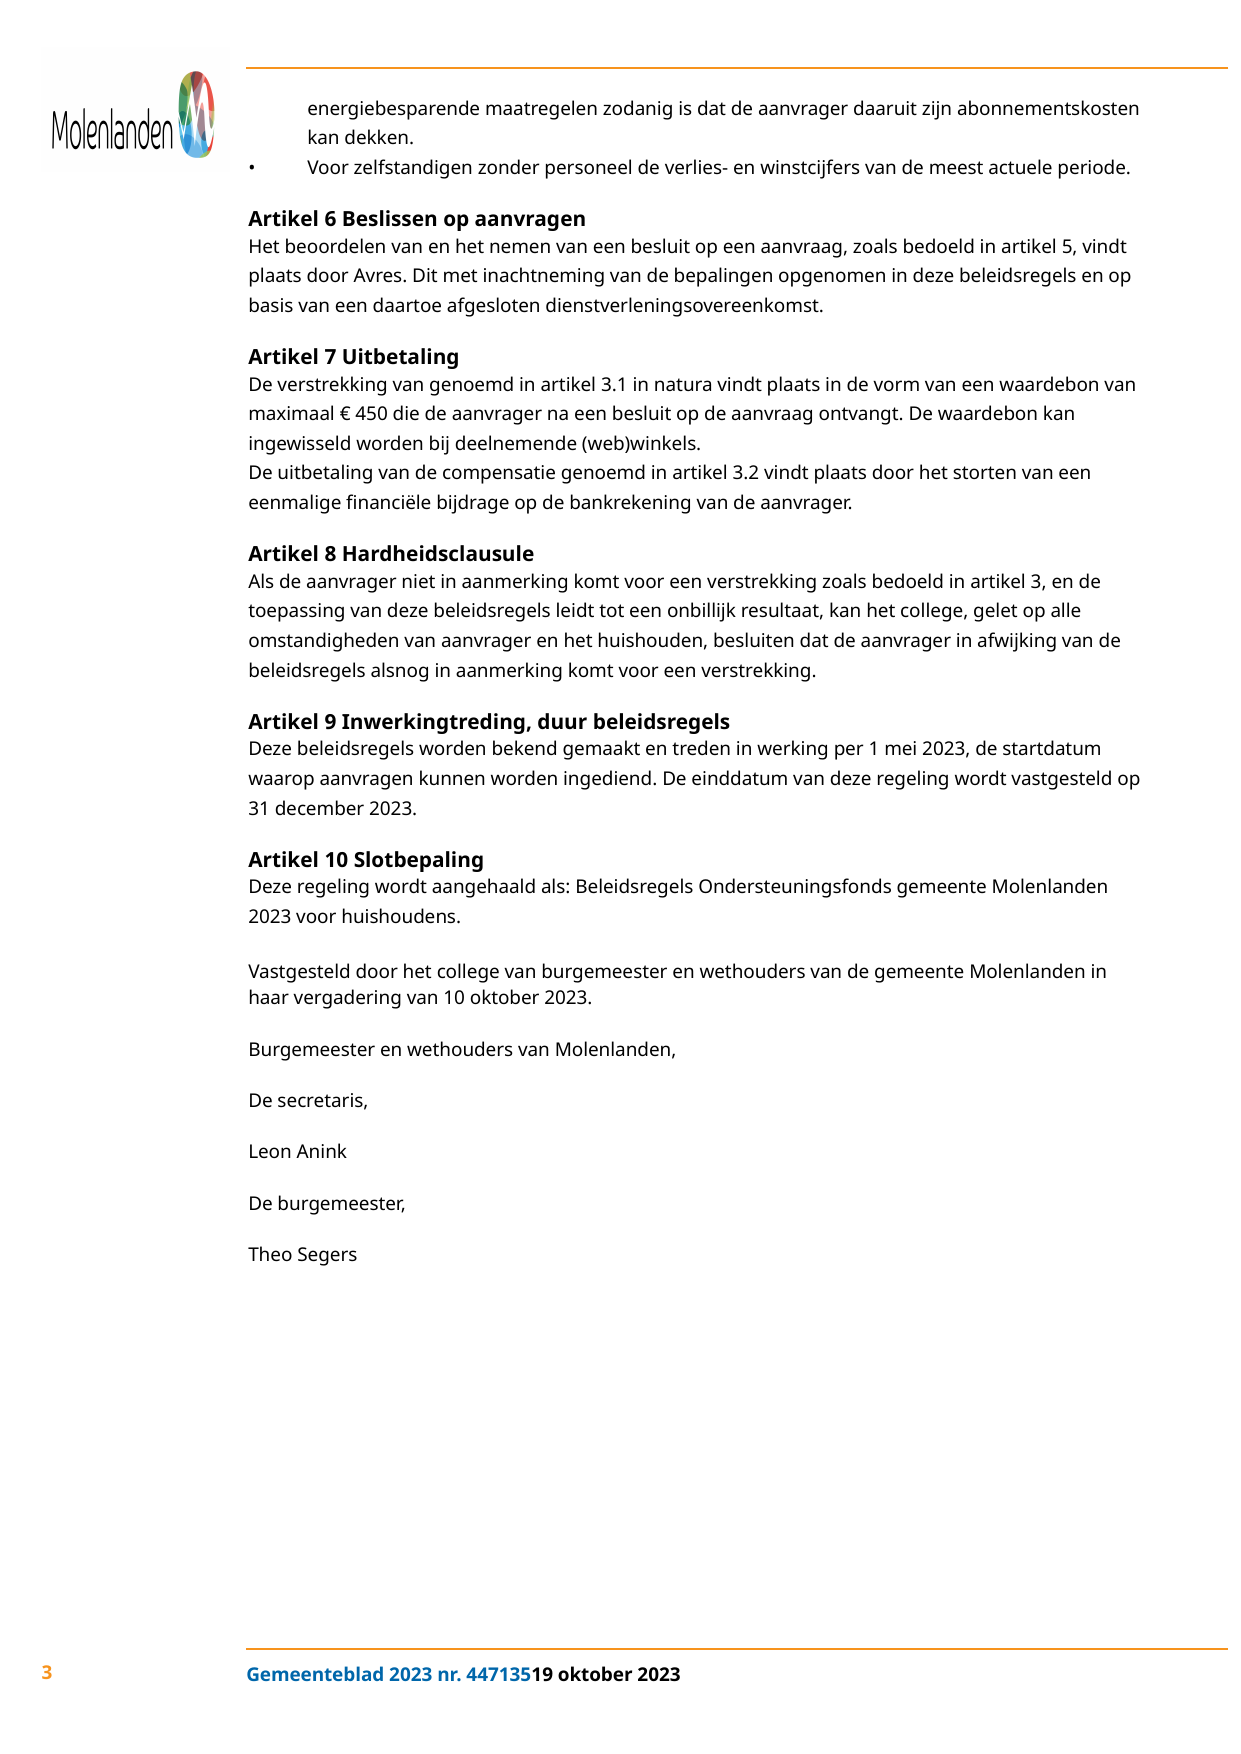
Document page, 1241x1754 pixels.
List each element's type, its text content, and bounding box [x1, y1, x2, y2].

text Artikel 7 Uitbetaling [248, 342, 1152, 371]
text Artikel 8 Hardheidsclausule [248, 539, 1152, 568]
picture [41, 47, 231, 172]
text Deze regeling wordt aangehaald als: Beleidsregels Ondersteuningsfonds gemeente Molenlanden 2023 voor huishoudens. [248, 874, 1152, 929]
text Als de aanvrager niet in aanmerking komt voor een verstrekking zoals bedoeld in artikel 3, en de toepassing van deze beleidsregels leidt tot een onbillijk resultaat, kan het college, gelet op alle omstandigheden van aanvrager en het huishouden, besluiten dat de aanvrager in afwijking van de beleidsregels alsnog in aanmerking komt voor een verstrekking. [248, 568, 1152, 682]
list Voor zelfstandigen zonder personeel de verlies- en winstcijfers van de meest actuele periode. [248, 154, 1152, 180]
text Artikel 10 Slotbepaling [248, 845, 1152, 874]
text Het beoordelen van en het nemen van een besluit op een aanvraag, zoals bedoeld in artikel 5, vindt plaats door Avres. Dit met inachtneming van de bepalingen opgenomen in deze beleidsregels en op basis van een daartoe afgesloten dienstverleningsovereenkomst. [248, 233, 1152, 318]
text Vastgesteld door het college van burgemeester en wethouders van de gemeente Molenlanden in haar vergadering van 10 oktober 2023. [248, 958, 1152, 1010]
text Artikel 6 Beslissen op aanvragen [248, 204, 1152, 233]
text De uitbetaling van de compensatie genoemd in artikel 3.2 vindt plaats door het storten van een eenmalige financiële bijdrage op de bankrekening van de aanvrager. [248, 459, 1152, 515]
text De verstrekking van genoemd in artikel 3.1 in natura vindt plaats in de vorm van een waardebon van maximaal € 450 die de aanvrager na een besluit op de aanvraag ontvangt. De waardebon kan ingewisseld worden bij deelnemende (web)winkels. [248, 371, 1152, 456]
list energiebesparende maatregelen zodanig is dat de aanvrager daaruit zijn abonnementskosten kan dekken. [248, 95, 1152, 150]
text Artikel 9 Inwerkingtreding, duur beleidsregels [248, 707, 1152, 736]
text De secretaris, [248, 1087, 1152, 1113]
text De burgemeester, [248, 1190, 1152, 1216]
text Deze beleidsregels worden bekend gemaakt en treden in werking per 1 mei 2023, de startdatum waarop aanvragen kunnen worden ingediend. De einddatum van deze regeling wordt vastgesteld op 31 december 2023. [248, 736, 1152, 821]
text Theo Segers [248, 1242, 1152, 1267]
text Leon Anink [248, 1139, 1152, 1164]
text Burgemeester en wethouders van Molenlanden, [248, 1036, 1152, 1061]
